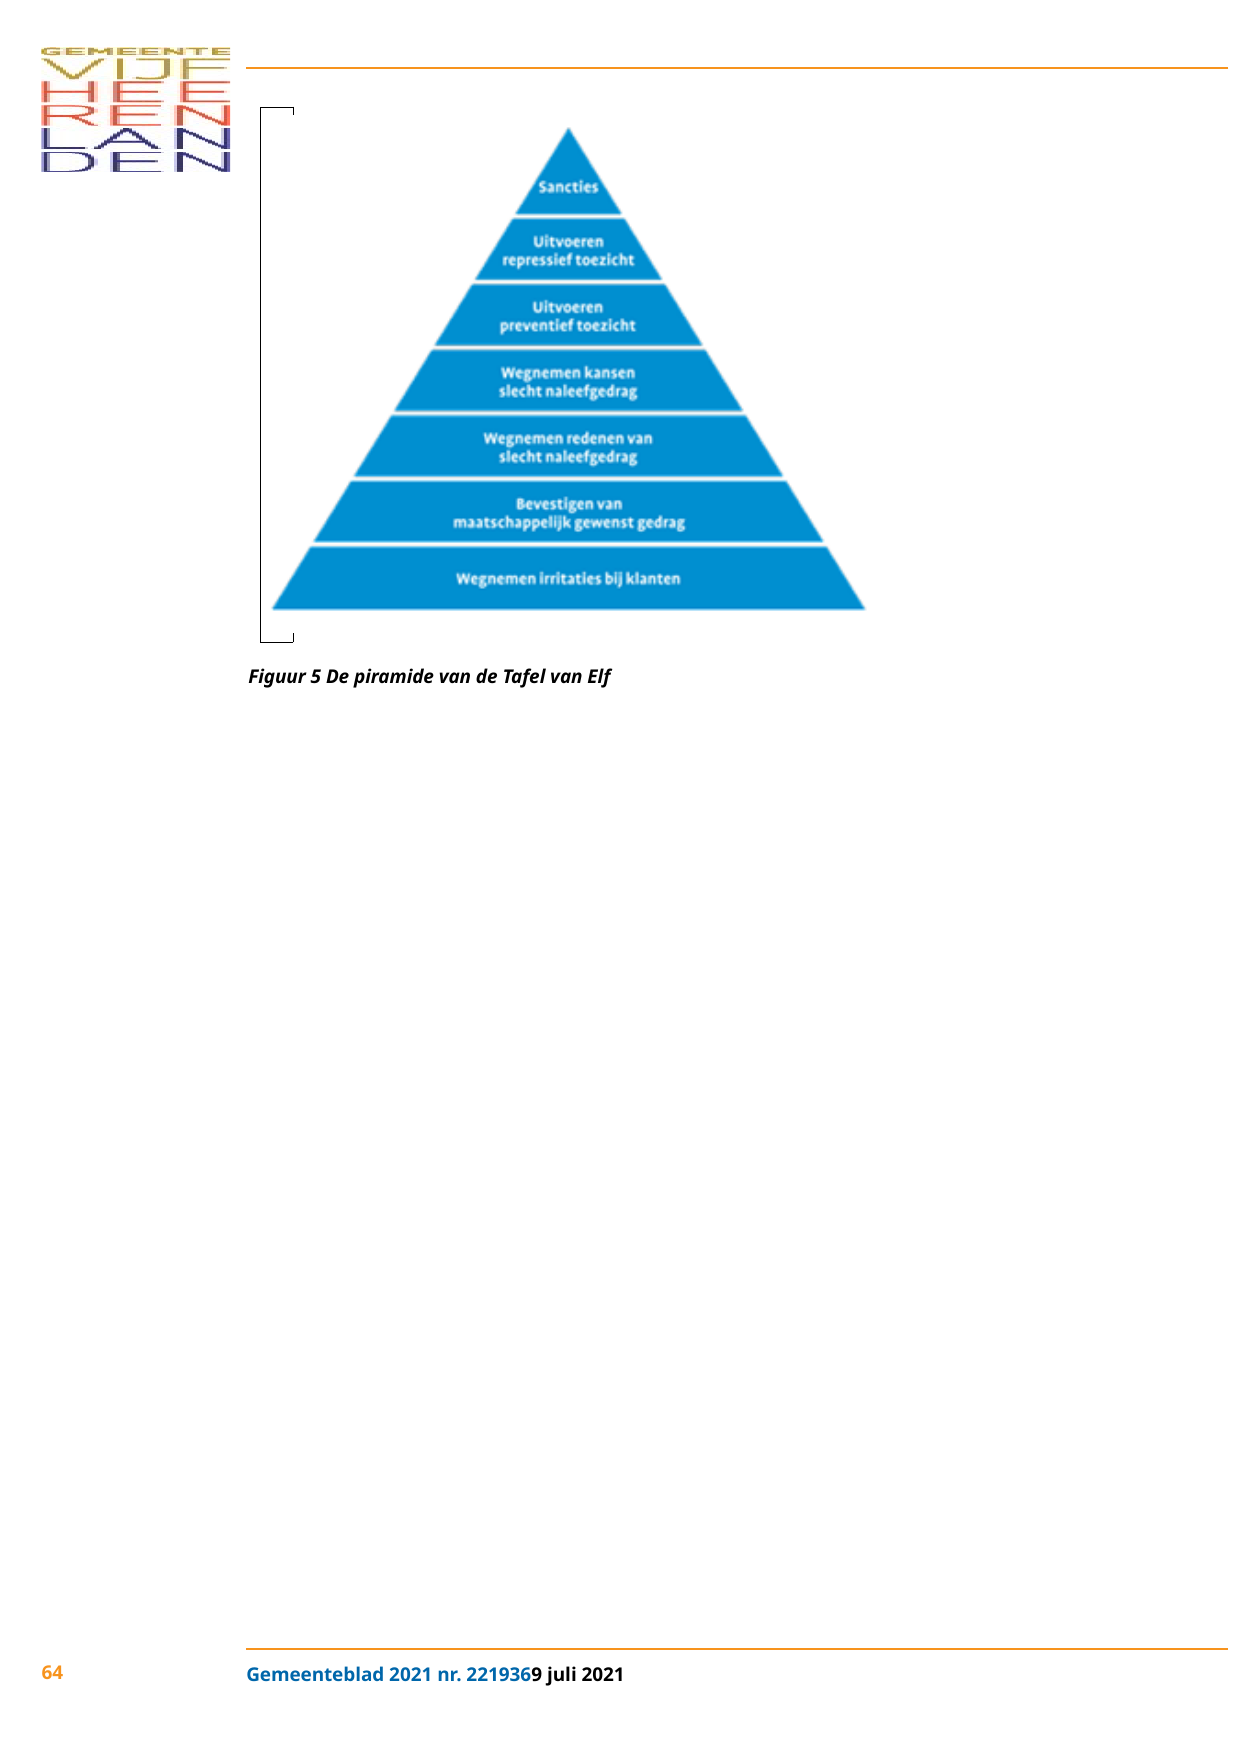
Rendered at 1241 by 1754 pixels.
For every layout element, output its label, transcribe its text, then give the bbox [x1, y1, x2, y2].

picture [41, 47, 231, 172]
picture [268, 115, 889, 633]
text Figuur 5 De piramide van de Tafel van Elf [248, 663, 1152, 689]
